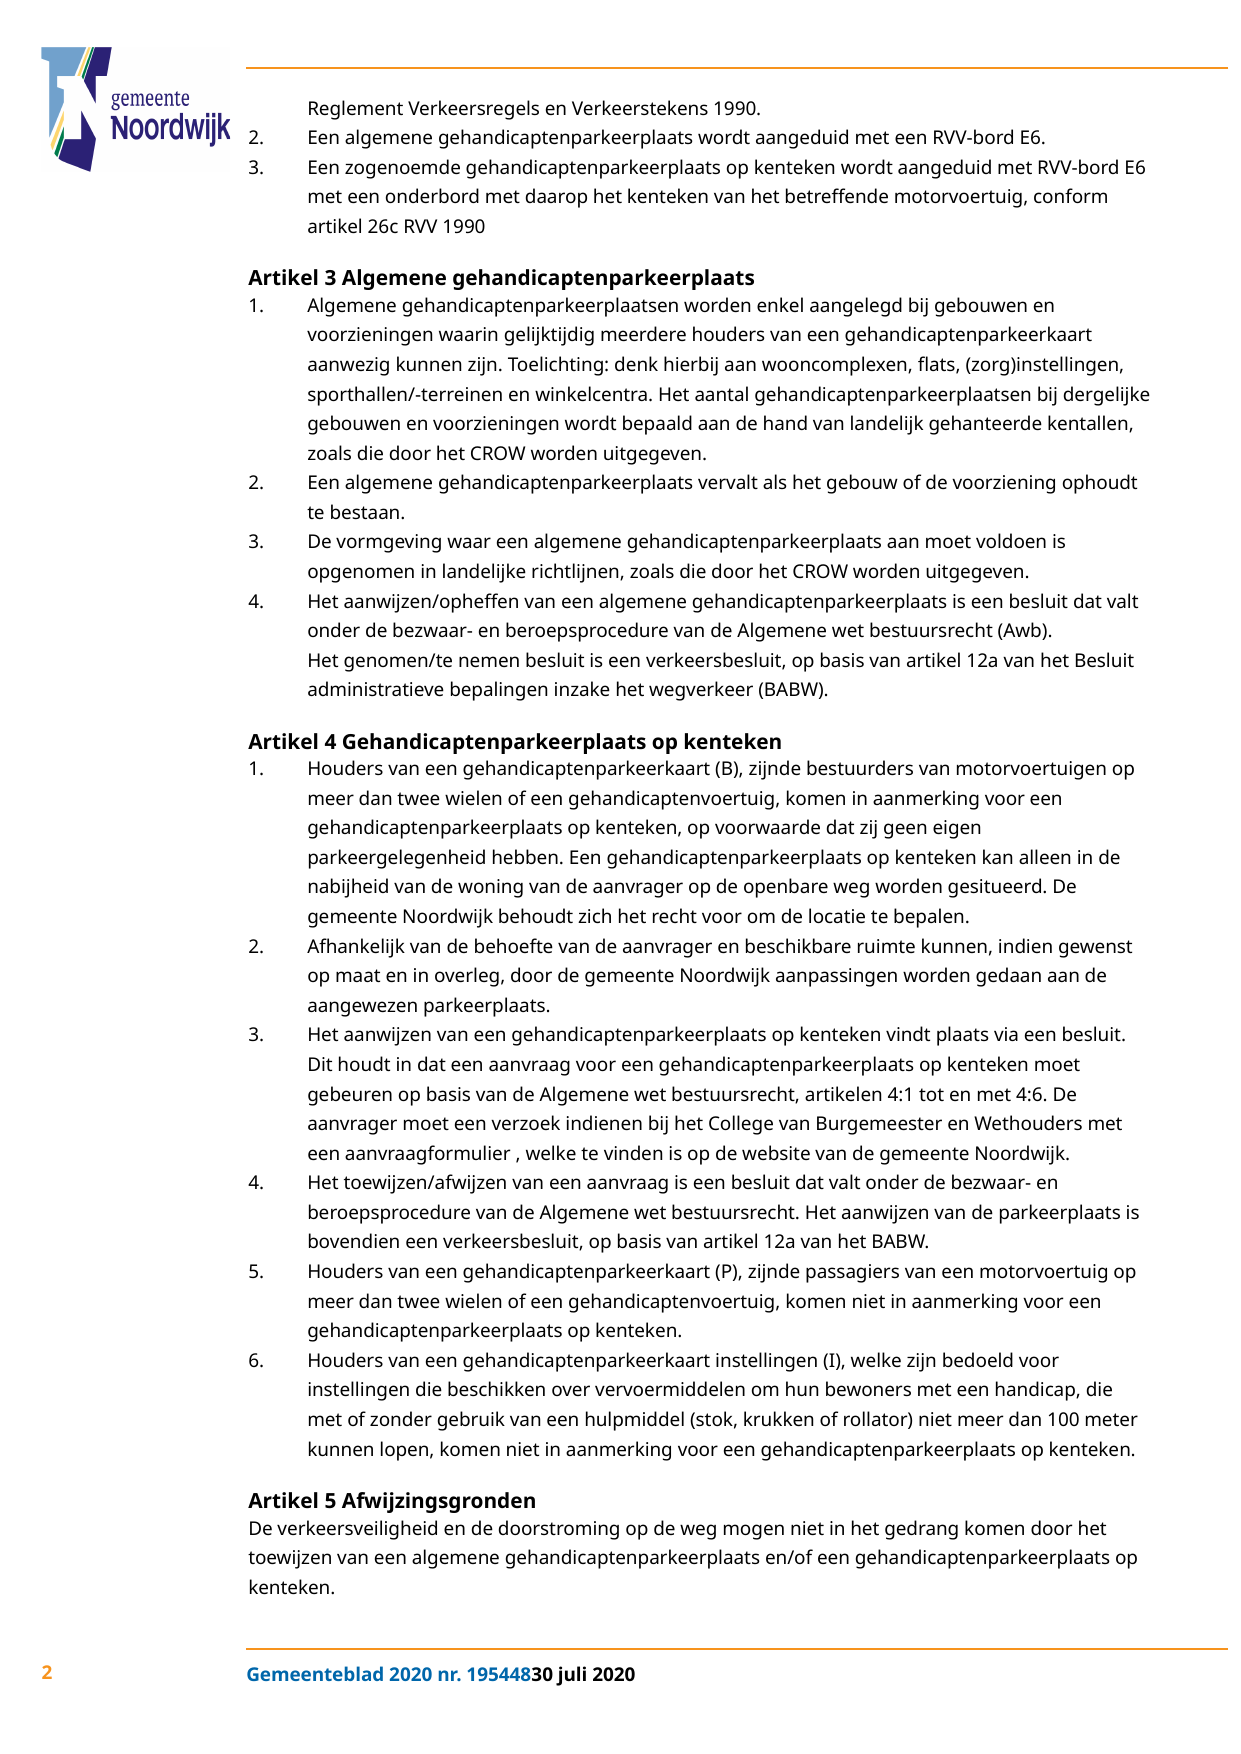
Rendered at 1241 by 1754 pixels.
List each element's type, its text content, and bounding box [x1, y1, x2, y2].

list Afhankelijk van de behoefte van de aanvrager en beschikbare ruimte kunnen, indien gewenst op maat en in overleg, door de gemeente Noordwijk aanpassingen worden gedaan aan de aangewezen parkeerplaats. [248, 933, 1152, 1018]
text Artikel 5 Afwijzingsgronden [248, 1486, 1152, 1515]
list Houders van een gehandicaptenparkeerkaart (P), zijnde passagiers van een motorvoertuig op meer dan twee wielen of een gehandicaptenvoertuig, komen niet in aanmerking voor een gehandicaptenparkeerplaats op kenteken. [248, 1258, 1152, 1343]
list Houders van een gehandicaptenparkeerkaart instellingen (I), welke zijn bedoeld voor instellingen die beschikken over vervoermiddelen om hun bewoners met een handicap, die met of zonder gebruik van een hulpmiddel (stok, krukken of rollator) niet meer dan 100 meter kunnen lopen, komen niet in aanmerking voor een gehandicaptenparkeerplaats op kenteken. [248, 1347, 1152, 1462]
text Artikel 4 Gehandicaptenparkeerplaats op kenteken [248, 727, 1152, 755]
list Het aanwijzen/opheffen van een algemene gehandicaptenparkeerplaats is een besluit dat valt onder de bezwaar- en beroepsprocedure van de Algemene wet bestuursrecht (Awb). [248, 588, 1152, 643]
list Het genomen/te nemen besluit is een verkeersbesluit, op basis van artikel 12a van het Besluit administratieve bepalingen inzake het wegverkeer (BABW). [248, 647, 1152, 702]
list Een algemene gehandicaptenparkeerplaats wordt aangeduid met een RVV-bord E6. [248, 124, 1152, 150]
list Het toewijzen/afwijzen van een aanvraag is een besluit dat valt onder de bezwaar- en beroepsprocedure van de Algemene wet bestuursrecht. Het aanwijzen van de parkeerplaats is bovendien een verkeersbesluit, op basis van artikel 12a van het BABW. [248, 1169, 1152, 1254]
list Een algemene gehandicaptenparkeerplaats vervalt als het gebouw of de voorziening ophoudt te bestaan. [248, 469, 1152, 525]
list Een zogenoemde gehandicaptenparkeerplaats op kenteken wordt aangeduid met RVV-bord E6 met een onderbord met daarop het kenteken van het betreffende motorvoertuig, conform artikel 26c RVV 1990 [248, 154, 1152, 239]
list De vormgeving waar een algemene gehandicaptenparkeerplaats aan moet voldoen is opgenomen in landelijke richtlijnen, zoals die door het CROW worden uitgegeven. [248, 529, 1152, 584]
picture [41, 47, 231, 172]
list Het aanwijzen van een gehandicaptenparkeerplaats op kenteken vindt plaats via een besluit. Dit houdt in dat een aanvraag voor een gehandicaptenparkeerplaats op kenteken moet gebeuren op basis van de Algemene wet bestuursrecht, artikelen 4:1 tot en met 4:6. De aanvrager moet een verzoek indienen bij het College van Burgemeester en Wethouders met een aanvraagformulier , welke te vinden is op de website van de gemeente Noordwijk. [248, 1022, 1152, 1166]
text Artikel 3 Algemene gehandicaptenparkeerplaats [248, 263, 1152, 292]
text De verkeersveiligheid en de doorstroming op de weg mogen niet in het gedrang komen door het toewijzen van een algemene gehandicaptenparkeerplaats en/of een gehandicaptenparkeerplaats op kenteken. [248, 1515, 1152, 1599]
list Algemene gehandicaptenparkeerplaatsen worden enkel aangelegd bij gebouwen en voorzieningen waarin gelijktijdig meerdere houders van een gehandicaptenparkeerkaart aanwezig kunnen zijn. Toelichting: denk hierbij aan wooncomplexen, flats, (zorg)instellingen, sporthallen/-terreinen en winkelcentra. Het aantal gehandicaptenparkeerplaatsen bij dergelijke gebouwen en voorzieningen wordt bepaald aan de hand van landelijk gehanteerde kentallen, zoals die door het CROW worden uitgegeven. [248, 292, 1152, 466]
list Reglement Verkeersregels en Verkeerstekens 1990. [248, 95, 1152, 121]
list Houders van een gehandicaptenparkeerkaart (B), zijnde bestuurders van motorvoertuigen op meer dan twee wielen of een gehandicaptenvoertuig, komen in aanmerking voor een gehandicaptenparkeerplaats op kenteken, op voorwaarde dat zij geen eigen parkeergelegenheid hebben. Een gehandicaptenparkeerplaats op kenteken kan alleen in de nabijheid van de woning van de aanvrager op de openbare weg worden gesitueerd. De gemeente Noordwijk behoudt zich het recht voor om de locatie te bepalen. [248, 755, 1152, 929]
